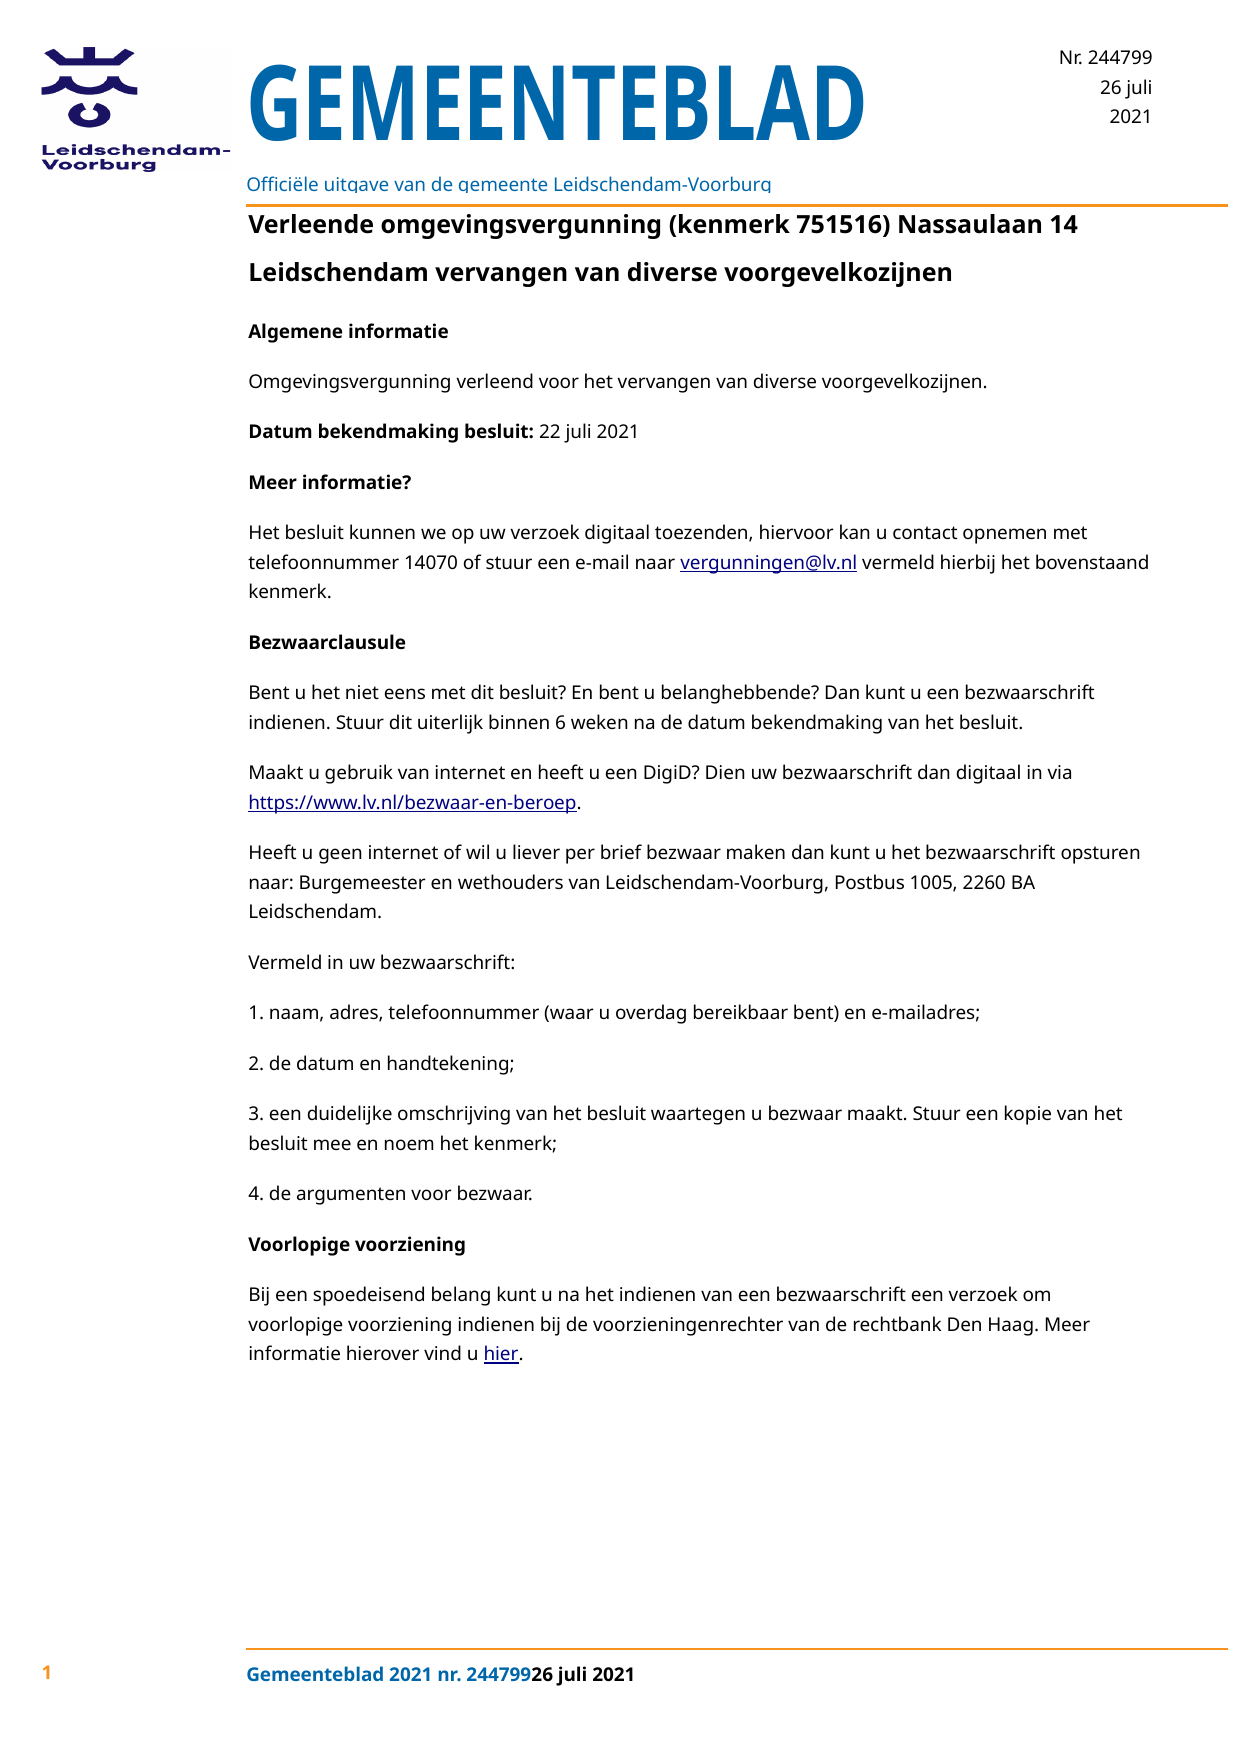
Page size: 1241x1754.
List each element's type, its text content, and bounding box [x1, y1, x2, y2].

text Voorlopige voorziening [248, 1231, 1152, 1257]
text Verleende omgevingsvergunning (kenmerk 751516) Nassaulaan 14 Leidschendam vervangen van diverse voorgevelkozijnen [248, 207, 1152, 288]
text Bezwaarclausule [248, 629, 1152, 655]
text Meer informatie? [248, 469, 1152, 495]
text 3. een duidelijke omschrijving van het besluit waartegen u bezwaar maakt. Stuur een kopie van het besluit mee en noem het kenmerk; [248, 1100, 1152, 1156]
text Bent u het niet eens met dit besluit? En bent u belanghebbende? Dan kunt u een bezwaarschrift indienen. Stuur dit uiterlijk binnen 6 weken na de datum bekendmaking van het besluit. [248, 679, 1152, 735]
text Maakt u gebruik van internet en heeft u een DigiD? Dien uw bezwaarschrift dan digitaal in via https://www.lv.nl/bezwaar-en-beroep. [248, 759, 1152, 815]
text Datum bekendmaking besluit: 22 juli 2021 [248, 419, 1152, 444]
text 2. de datum en handtekening; [248, 1050, 1152, 1076]
text Heeft u geen internet of wil u liever per brief bezwaar maken dan kunt u het bezwaarschrift opsturen naar: Burgemeester en wethouders van Leidschendam-Voorburg, Postbus 1005, 2260 BA Leidschendam. [248, 839, 1152, 924]
text Het besluit kunnen we op uw verzoek digitaal toezenden, hiervoor kan u contact opnemen met telefoonnummer 14070 of stuur een e-mail naar vergunningen@lv.nl vermeld hierbij het bovenstaand kenmerk. [248, 519, 1152, 604]
text 1. naam, adres, telefoonnummer (waar u overdag bereikbaar bent) en e-mailadres; [248, 999, 1152, 1025]
text Algemene informatie [248, 318, 1152, 344]
picture [41, 47, 231, 172]
text 4. de argumenten voor bezwaar. [248, 1180, 1152, 1206]
text Bij een spoedeisend belang kunt u na het indienen van een bezwaarschrift een verzoek om voorlopige voorziening indienen bij de voorzieningenrechter van de rechtbank Den Haag. Meer informatie hierover vind u hier. [248, 1281, 1152, 1366]
text Vermeld in uw bezwaarschrift: [248, 949, 1152, 975]
text Omgevingsvergunning verleend voor het vervangen van diverse voorgevelkozijnen. [248, 368, 1152, 394]
